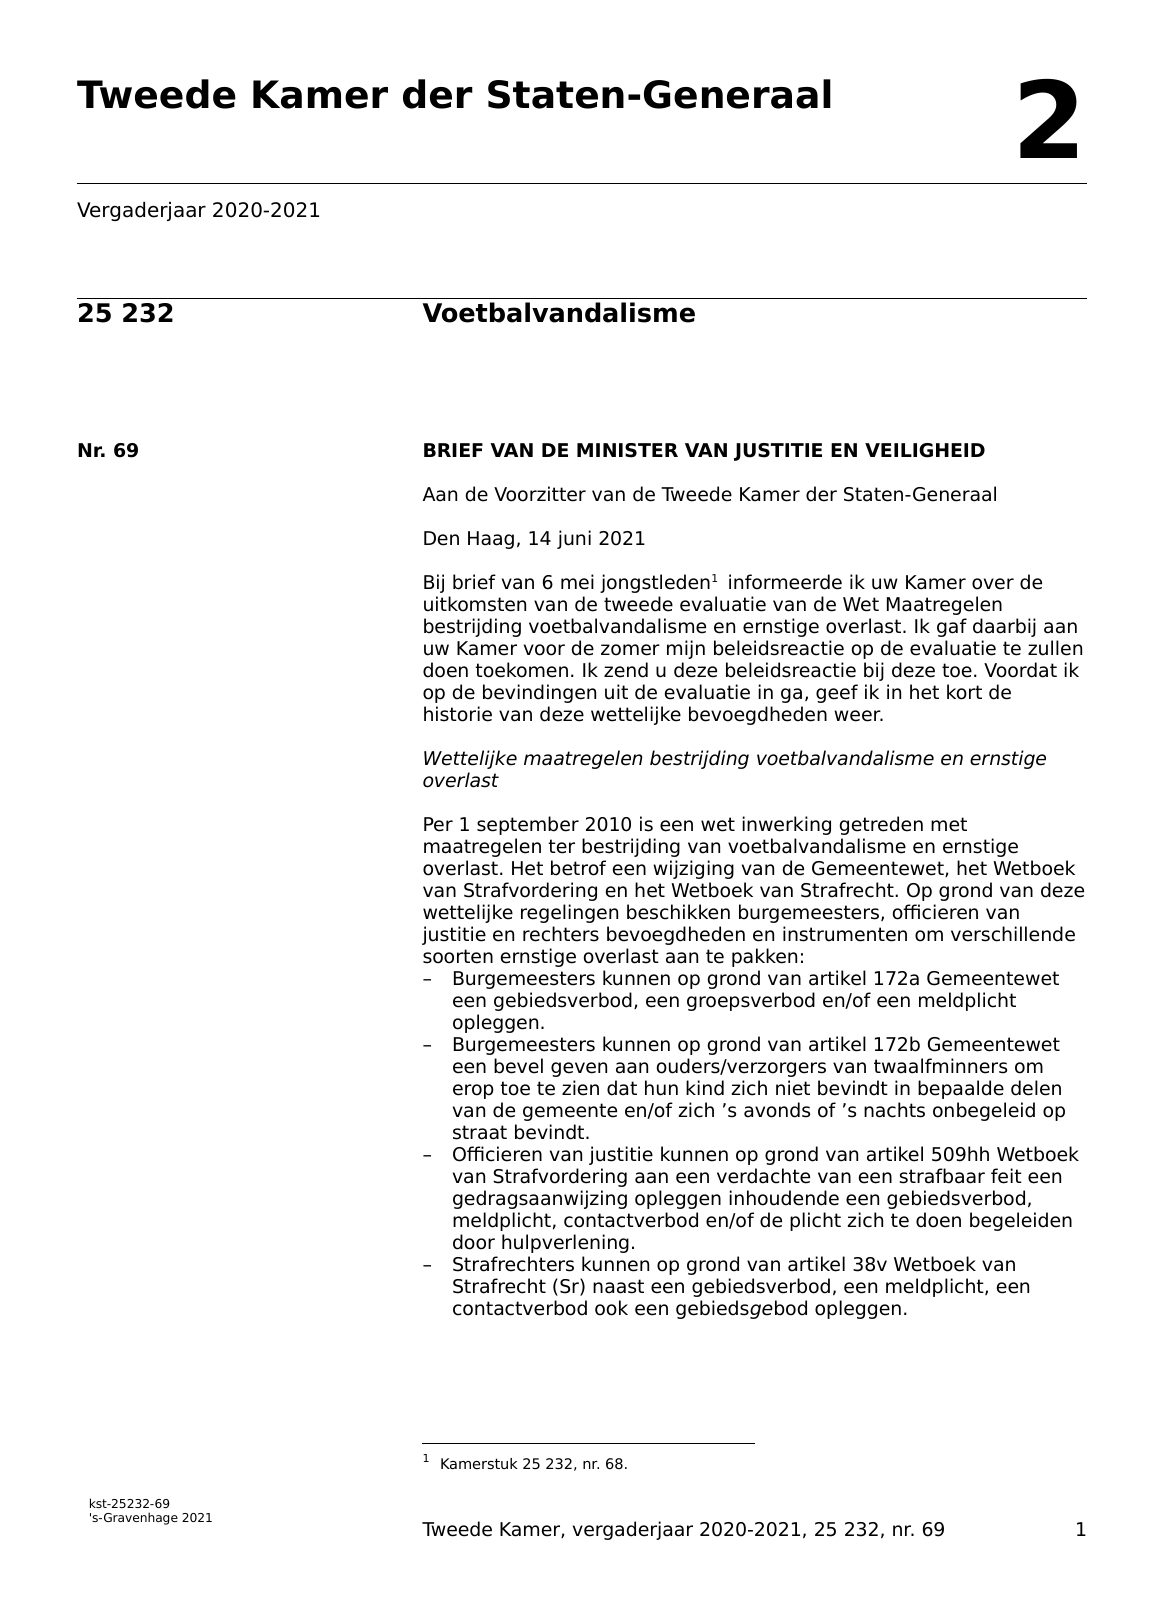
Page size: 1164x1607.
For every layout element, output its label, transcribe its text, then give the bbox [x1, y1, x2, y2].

subtitle 25 232 Voetbalvandalisme [77, 299, 1087, 329]
text kst-25232-69 [88, 1497, 323, 1511]
text – Burgemeesters kunnen op grond van artikel 172a Gemeentewet een gebiedsverbod, een groepsverbod en/of een meldplicht opleggen. [422, 968, 1087, 1034]
subtitle Nr. 69 BRIEF VAN DE MINISTER VAN JUSTITIE EN VEILIGHEID [77, 440, 1087, 462]
table_header Tweede Kamer der Staten-Generaal [77, 59, 886, 183]
text Aan de Voorzitter van de Tweede Kamer der Staten-Generaal [422, 484, 1087, 506]
text Den Haag, 14 juni 2021 [422, 528, 1087, 550]
table_header 2 [886, 59, 1087, 183]
text Bij brief van 6 mei jongstleden informeerde ik uw Kamer over de uitkomsten van de tweede evaluatie van de Wet Maatregelen bestrijding voetbalvandalisme en ernstige overlast. Ik gaf daarbij aan uw Kamer voor de zomer mijn beleidsreactie op de evaluatie te zullen doen toekomen. Ik zend u deze beleidsreactie bij deze toe. Voordat ik op de bevindingen uit de evaluatie in ga, geef ik in het kort de historie van deze wettelijke bevoegdheden weer. [422, 572, 1087, 726]
text Kamerstuk 25 232, nr. 68. [422, 1452, 1087, 1474]
text – Officieren van justitie kunnen op grond van artikel 509hh Wetboek van Strafvordering aan een verdachte van een strafbaar feit een gedragsaanwijzing opleggen inhoudende een gebiedsverbod, meldplicht, contactverbod en/of de plicht zich te doen begeleiden door hulpverlening. [422, 1144, 1087, 1254]
text – Burgemeesters kunnen op grond van artikel 172b Gemeentewet een bevel geven aan ouders/verzorgers van twaalfminners om erop toe te zien dat hun kind zich niet bevindt in bepaalde delen van de gemeente en/of zich ’s avonds of ’s nachts onbegeleid op straat bevindt. [422, 1034, 1087, 1144]
table_cell Vergaderjaar 2020-2021 [77, 184, 1087, 298]
text Per 1 september 2010 is een wet inwerking getreden met maatregelen ter bestrijding van voetbalvandalisme en ernstige overlast. Het betrof een wijziging van de Gemeentewet, het Wetboek van Strafvordering en het Wetboek van Strafrecht. Op grond van deze wettelijke regelingen beschikken burgemeesters, officieren van justitie en rechters bevoegdheden en instrumenten om verschillende soorten ernstige overlast aan te pakken: [422, 814, 1087, 968]
text 's-Gravenhage 2021 [88, 1511, 323, 1525]
subtitle Wettelijke maatregelen bestrijding voetbalvandalisme en ernstige overlast [422, 748, 1087, 792]
text – Strafrechters kunnen op grond van artikel 38v Wetboek van Strafrecht (Sr) naast een gebiedsverbod, een meldplicht, een contactverbod ook een gebiedsgebod opleggen. [422, 1254, 1087, 1320]
